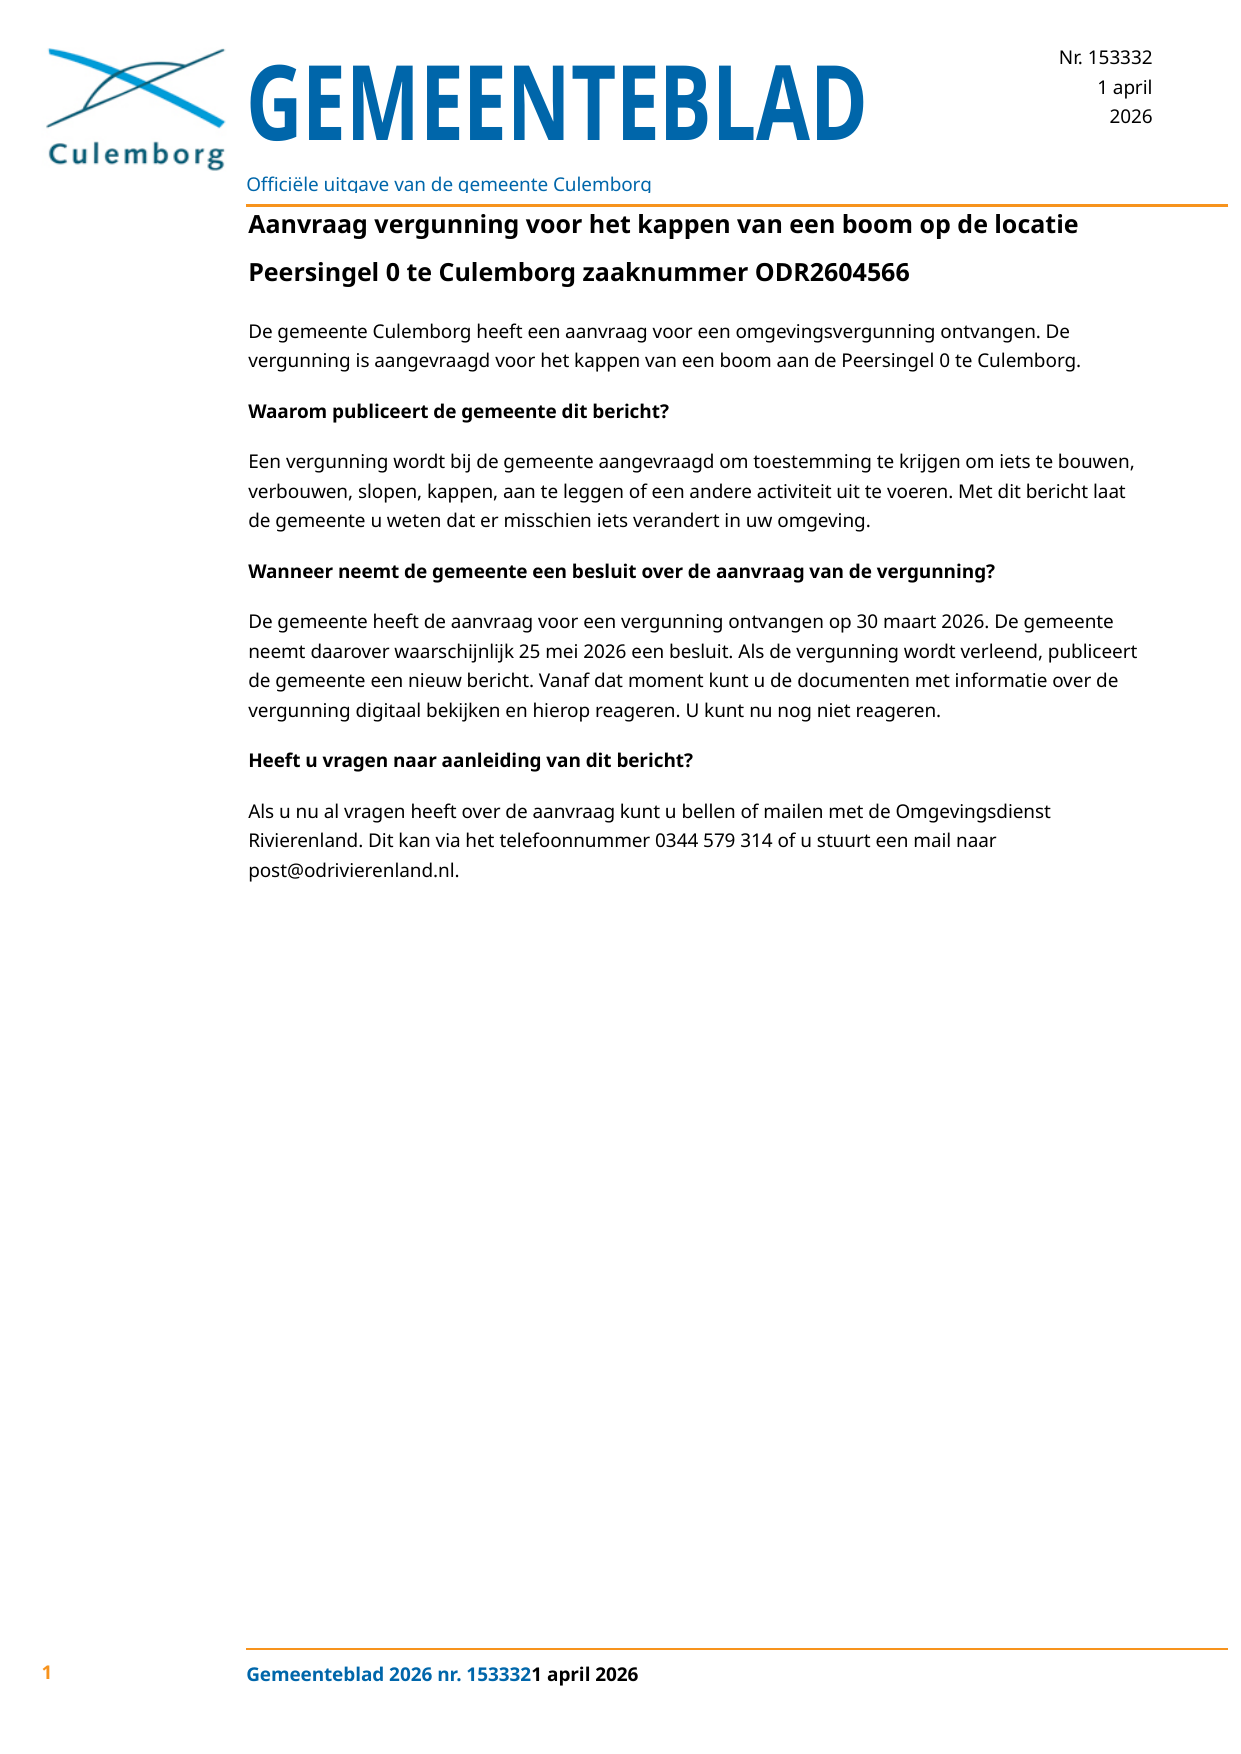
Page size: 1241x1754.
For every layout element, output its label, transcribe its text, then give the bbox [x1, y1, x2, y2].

text Aanvraag vergunning voor het kappen van een boom op de locatie Peersingel 0 te Culemborg zaaknummer ODR2604566 [248, 207, 1152, 288]
picture [41, 47, 231, 172]
text De gemeente heeft de aanvraag voor een vergunning ontvangen op 30 maart 2026. De gemeente neemt daarover waarschijnlijk 25 mei 2026 een besluit. Als de vergunning wordt verleend, publiceert de gemeente een nieuw bericht. Vanaf dat moment kunt u de documenten met informatie over de vergunning digitaal bekijken en hierop reageren. U kunt nu nog niet reageren. [248, 608, 1152, 723]
text De gemeente Culemborg heeft een aanvraag voor een omgevingsvergunning ontvangen. De vergunning is aangevraagd voor het kappen van een boom aan de Peersingel 0 te Culemborg. [248, 318, 1152, 373]
text Als u nu al vragen heeft over de aanvraag kunt u bellen of mailen met de Omgevingsdienst Rivierenland. Dit kan via het telefoonnummer 0344 579 314 of u stuurt een mail naar post@odrivierenland.nl. [248, 798, 1152, 883]
text Heeft u vragen naar aanleiding van dit bericht? [248, 747, 1152, 773]
text Wanneer neemt de gemeente een besluit over de aanvraag van de vergunning? [248, 558, 1152, 584]
text Waarom publiceert de gemeente dit bericht? [248, 398, 1152, 424]
text Een vergunning wordt bij de gemeente aangevraagd om toestemming te krijgen om iets te bouwen, verbouwen, slopen, kappen, aan te leggen of een andere activiteit uit te voeren. Met dit bericht laat de gemeente u weten dat er misschien iets verandert in uw omgeving. [248, 448, 1152, 533]
